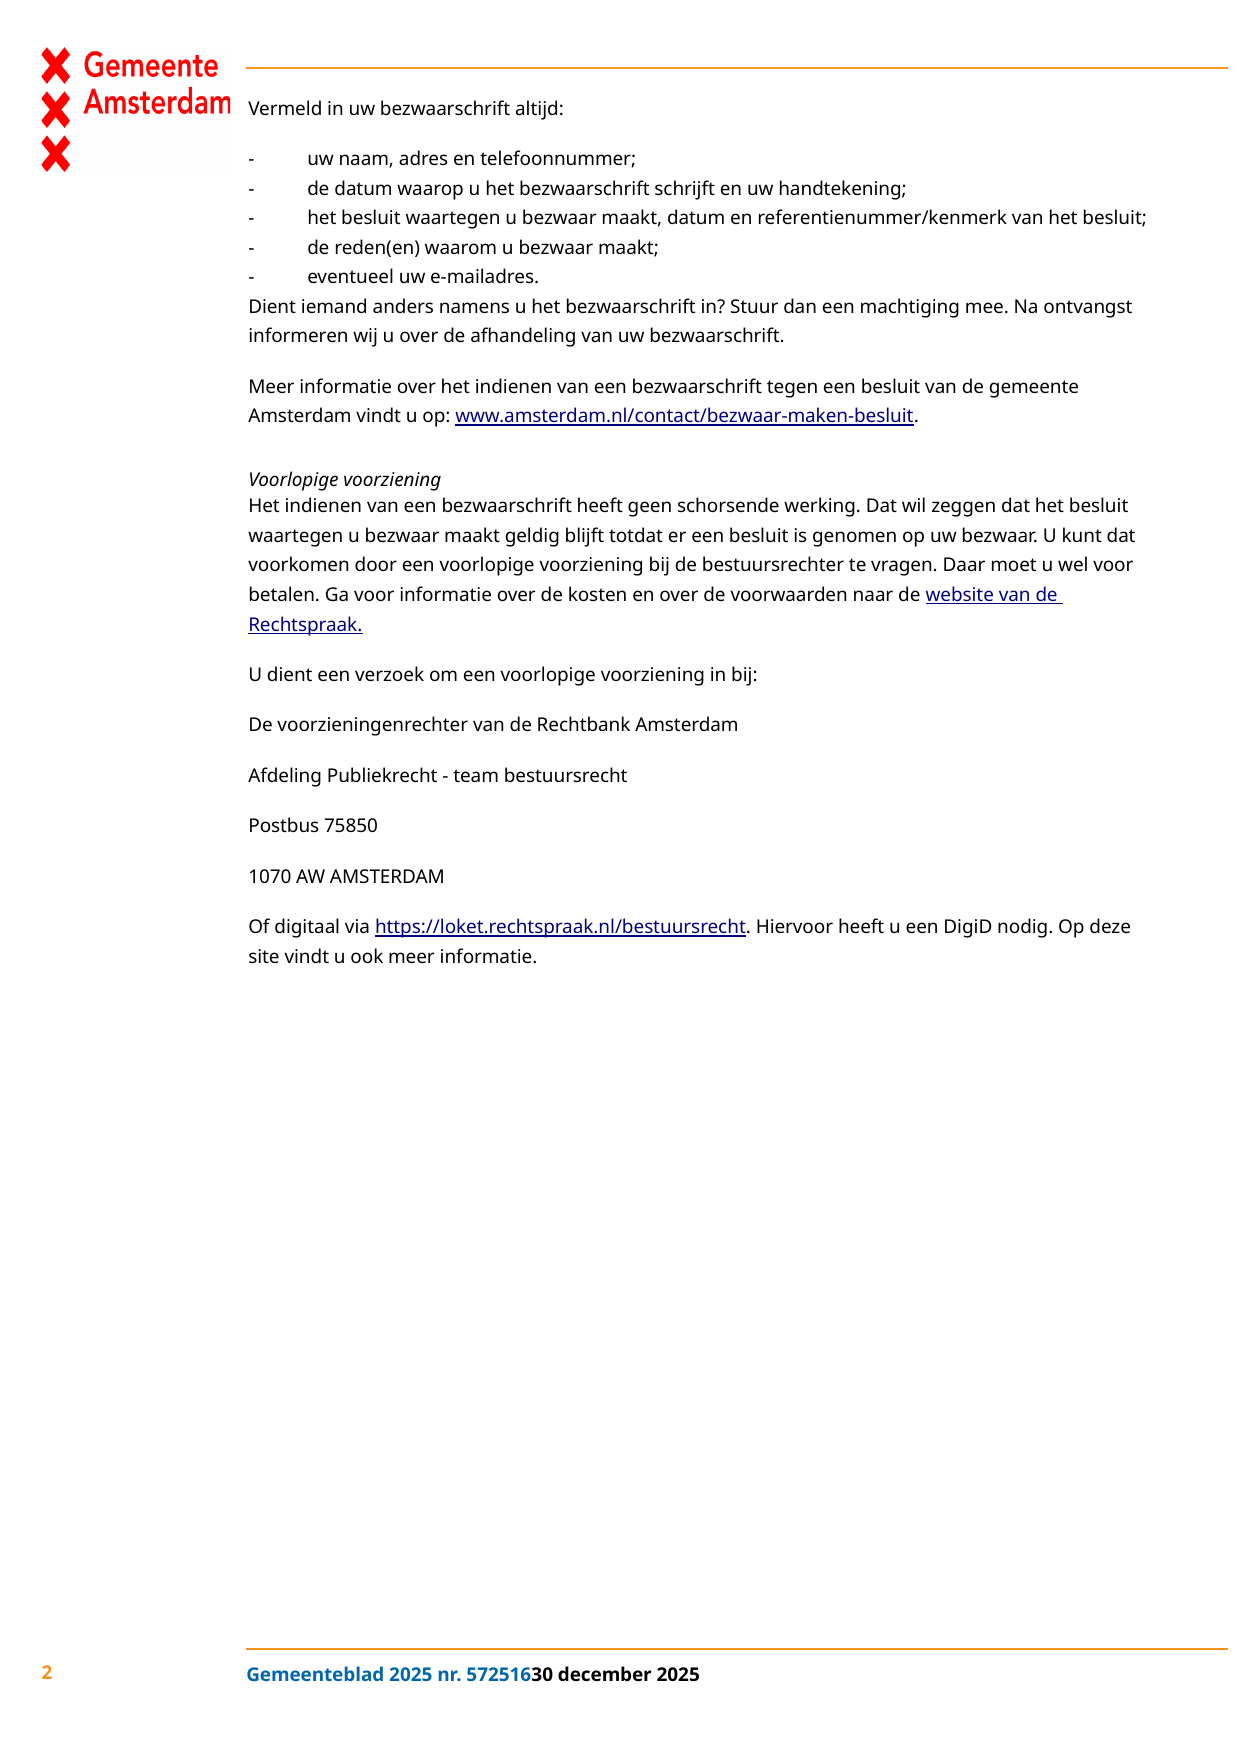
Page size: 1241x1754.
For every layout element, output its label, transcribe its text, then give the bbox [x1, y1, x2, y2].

text 1070 AW AMSTERDAM [248, 863, 1152, 888]
text Vermeld in uw bezwaarschrift altijd: [248, 95, 1152, 121]
text U dient een verzoek om een voorlopige voorziening in bij: [248, 661, 1152, 687]
list de datum waarop u het bezwaarschrift schrijft en uw handtekening; [248, 175, 1152, 201]
list de reden(en) waarom u bezwaar maakt; [248, 234, 1152, 260]
picture [41, 47, 231, 172]
text Dient iemand anders namens u het bezwaarschrift in? Stuur dan een machtiging mee. Na ontvangst informeren wij u over de afhandeling van uw bezwaarschrift. [248, 293, 1152, 348]
list uw naam, adres en telefoonnummer; [248, 145, 1152, 171]
text Of digitaal via https://loket.rechtspraak.nl/bestuursrecht. Hiervoor heeft u een DigiD nodig. Op deze site vindt u ook meer informatie. [248, 913, 1152, 968]
text Het indienen van een bezwaarschrift heeft geen schorsende werking. Dat wil zeggen dat het besluit waartegen u bezwaar maakt geldig blijft totdat er een besluit is genomen op uw bezwaar. U kunt dat voorkomen door een voorlopige voorziening bij de bestuursrechter te vragen. Daar moet u wel voor betalen. Ga voor informatie over de kosten en over de voorwaarden naar de website van de Rechtspraak. [248, 492, 1152, 636]
text Voorlopige voorziening [248, 467, 1152, 492]
text Postbus 75850 [248, 812, 1152, 838]
text Meer informatie over het indienen van een bezwaarschrift tegen een besluit van de gemeente Amsterdam vindt u op: www.amsterdam.nl/contact/bezwaar-maken-besluit. [248, 373, 1152, 428]
text De voorzieningenrechter van de Rechtbank Amsterdam [248, 712, 1152, 737]
list het besluit waartegen u bezwaar maakt, datum en referentienummer/kenmerk van het besluit; [248, 204, 1152, 230]
list eventueel uw e-mailadres. [248, 263, 1152, 289]
text Afdeling Publiekrecht - team bestuursrecht [248, 762, 1152, 788]
